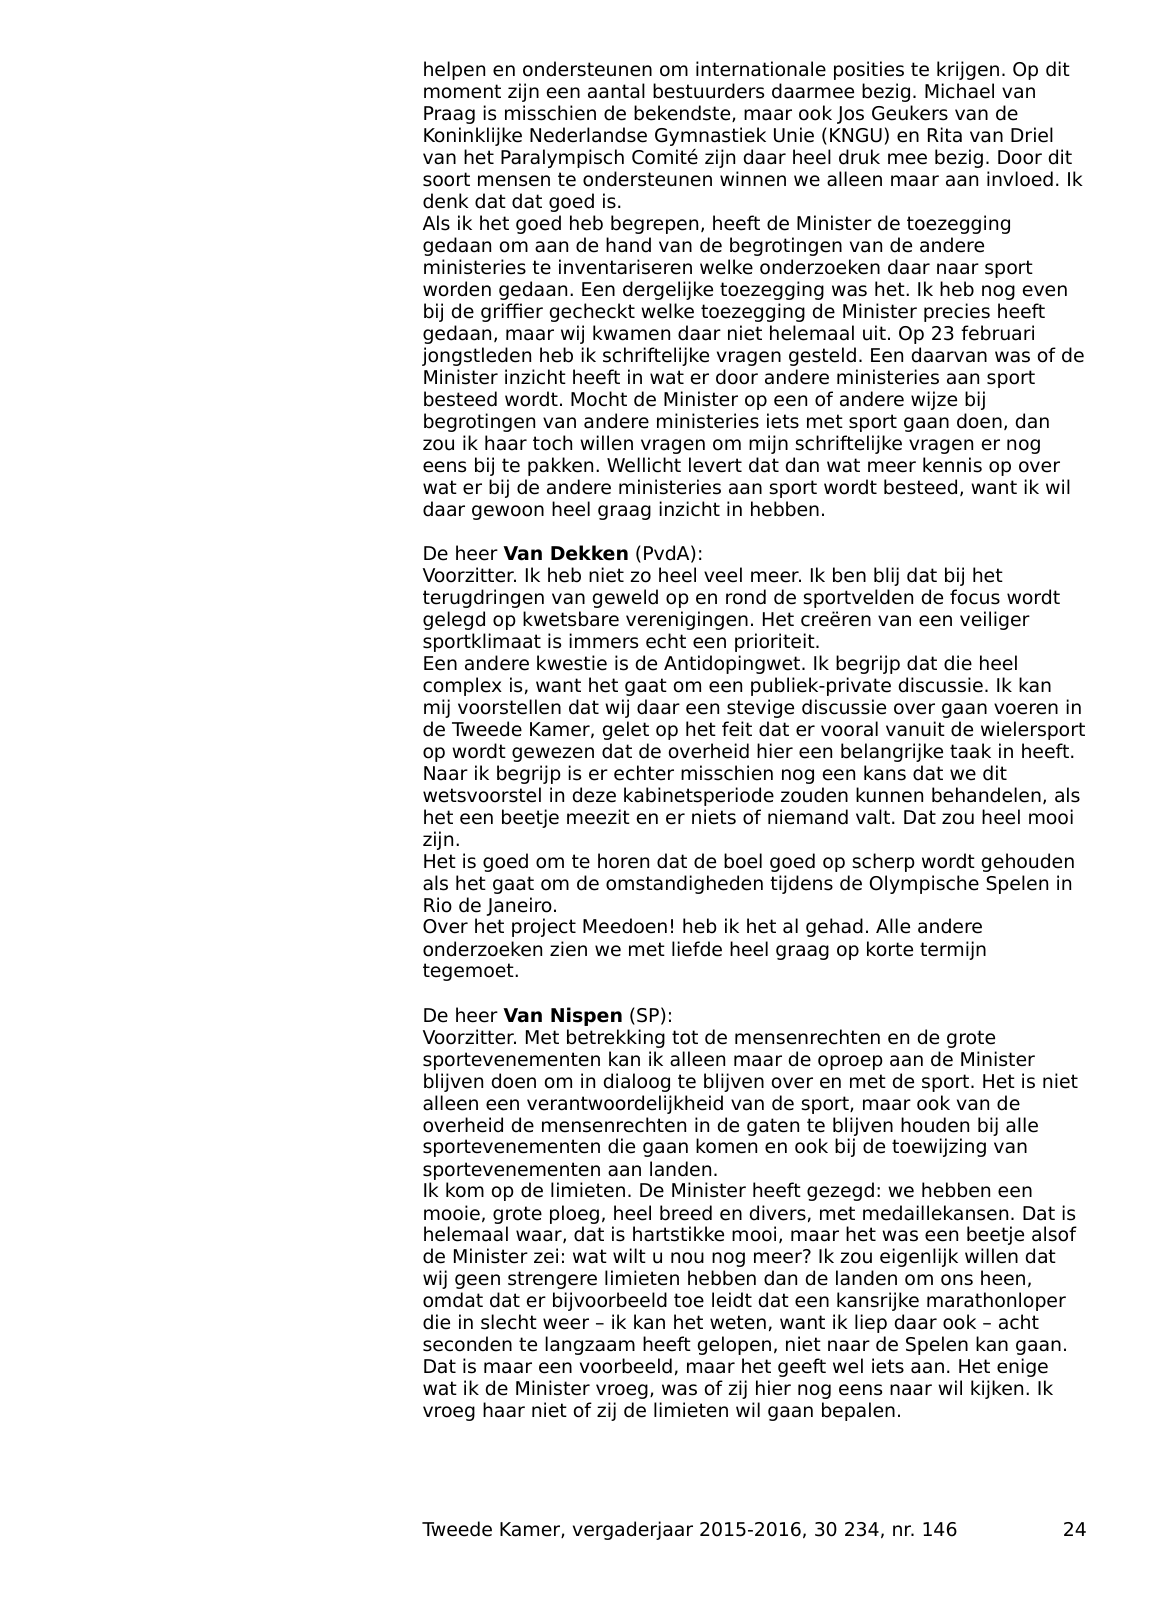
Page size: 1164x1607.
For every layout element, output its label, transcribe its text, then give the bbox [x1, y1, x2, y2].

text Voorzitter. Met betrekking tot de mensenrechten en de grote sportevenementen kan ik alleen maar de oproep aan de Minister blijven doen om in dialoog te blijven over en met de sport. Het is niet alleen een verantwoordelijkheid van de sport, maar ook van de overheid de mensenrechten in de gaten te blijven houden bij alle sportevenementen die gaan komen en ook bij de toewijzing van sportevenementen aan landen. [422, 1027, 1087, 1180]
text Ik kom op de limieten. De Minister heeft gezegd: we hebben een mooie, grote ploeg, heel breed en divers, met medaillekansen. Dat is helemaal waar, dat is hartstikke mooi, maar het was een beetje alsof de Minister zei: wat wilt u nou nog meer? Ik zou eigenlijk willen dat wij geen strengere limieten hebben dan de landen om ons heen, omdat dat er bijvoorbeeld toe leidt dat een kansrijke marathonloper die in slecht weer – ik kan het weten, want ik liep daar ook – acht seconden te langzaam heeft gelopen, niet naar de Spelen kan gaan. Dat is maar een voorbeeld, maar het geeft wel iets aan. Het enige wat ik de Minister vroeg, was of zij hier nog eens naar wil kijken. Ik vroeg haar niet of zij de limieten wil gaan bepalen. [422, 1180, 1087, 1422]
text De heer Van Dekken (PvdA): [422, 543, 1087, 565]
text helpen en ondersteunen om internationale posities te krijgen. Op dit moment zijn een aantal bestuurders daarmee bezig. Michael van Praag is misschien de bekendste, maar ook Jos Geukers van de Koninklijke Nederlandse Gymnastiek Unie (KNGU) en Rita van Driel van het Paralympisch Comité zijn daar heel druk mee bezig. Door dit soort mensen te ondersteunen winnen we alleen maar aan invloed. Ik denk dat dat goed is. [422, 59, 1087, 213]
text Voorzitter. Ik heb niet zo heel veel meer. Ik ben blij dat bij het terugdringen van geweld op en rond de sportvelden de focus wordt gelegd op kwetsbare verenigingen. Het creëren van een veiliger sportklimaat is immers echt een prioriteit. [422, 565, 1087, 653]
text Over het project Meedoen! heb ik het al gehad. Alle andere onderzoeken zien we met liefde heel graag op korte termijn tegemoet. [422, 916, 1087, 982]
text Het is goed om te horen dat de boel goed op scherp wordt gehouden als het gaat om de omstandigheden tijdens de Olympische Spelen in Rio de Janeiro. [422, 851, 1087, 916]
text De heer Van Nispen (SP): [422, 1004, 1087, 1027]
text Als ik het goed heb begrepen, heeft de Minister de toezegging gedaan om aan de hand van de begrotingen van de andere ministeries te inventariseren welke onderzoeken daar naar sport worden gedaan. Een dergelijke toezegging was het. Ik heb nog even bij de griffier gecheckt welke toezegging de Minister precies heeft gedaan, maar wij kwamen daar niet helemaal uit. Op 23 februari jongstleden heb ik schriftelijke vragen gesteld. Een daarvan was of de Minister inzicht heeft in wat er door andere ministeries aan sport besteed wordt. Mocht de Minister op een of andere wijze bij begrotingen van andere ministeries iets met sport gaan doen, dan zou ik haar toch willen vragen om mijn schriftelijke vragen er nog eens bij te pakken. Wellicht levert dat dan wat meer kennis op over wat er bij de andere ministeries aan sport wordt besteed, want ik wil daar gewoon heel graag inzicht in hebben. [422, 213, 1087, 521]
text Een andere kwestie is de Antidopingwet. Ik begrijp dat die heel complex is, want het gaat om een publiek-private discussie. Ik kan mij voorstellen dat wij daar een stevige discussie over gaan voeren in de Tweede Kamer, gelet op het feit dat er vooral vanuit de wielersport op wordt gewezen dat de overheid hier een belangrijke taak in heeft. Naar ik begrijp is er echter misschien nog een kans dat we dit wetsvoorstel in deze kabinetsperiode zouden kunnen behandelen, als het een beetje meezit en er niets of niemand valt. Dat zou heel mooi zijn. [422, 653, 1087, 851]
